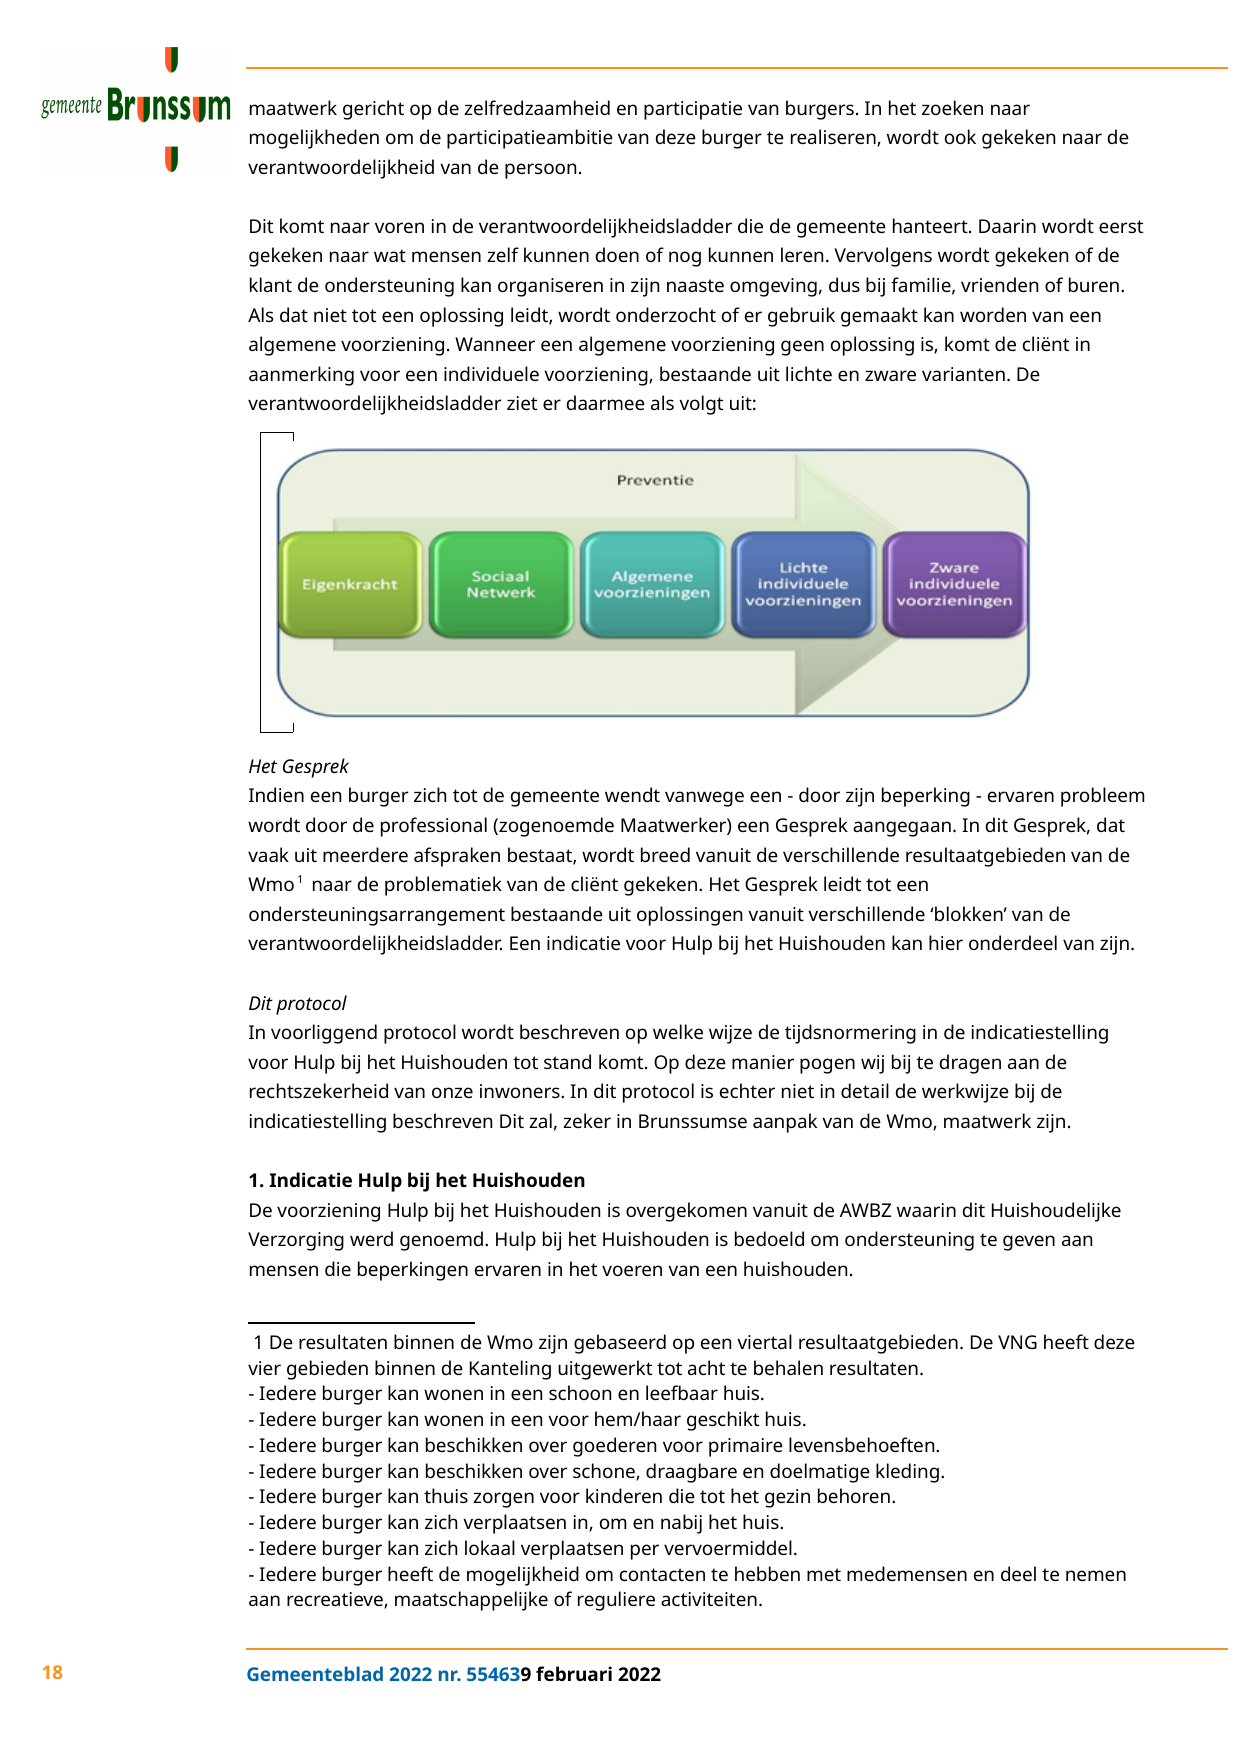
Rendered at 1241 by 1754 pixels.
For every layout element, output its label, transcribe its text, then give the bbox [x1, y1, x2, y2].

text Het Gesprek [248, 753, 1152, 779]
text De resultaten binnen de Wmo zijn gebaseerd op een viertal resultaatgebieden. De VNG heeft deze vier gebieden binnen de Kanteling uitgewerkt tot acht te behalen resultaten. [248, 1329, 1152, 1381]
text - Iedere burger kan zich verplaatsen in, om en nabij het huis. [248, 1509, 1152, 1535]
text maatwerk gericht op de zelfredzaamheid en participatie van burgers. In het zoeken naar mogelijkheden om de participatieambitie van deze burger te realiseren, wordt ook gekeken naar de verantwoordelijkheid van de persoon. [248, 95, 1152, 180]
text - Iedere burger kan beschikken over goederen voor primaire levensbehoeften. [248, 1432, 1152, 1458]
picture [41, 47, 231, 172]
text - Iedere burger heeft de mogelijkheid om contacten te hebben met medemensen en deel te nemen aan recreatieve, maatschappelijke of reguliere activiteiten. [248, 1561, 1152, 1612]
text - Iedere burger kan wonen in een schoon en leefbaar huis. [248, 1381, 1152, 1406]
text - Iedere burger kan wonen in een voor hem/haar geschikt huis. [248, 1406, 1152, 1432]
picture [268, 441, 1037, 723]
text In voorliggend protocol wordt beschreven op welke wijze de tijdsnormering in de indicatiestelling voor Hulp bij het Huishouden tot stand komt. Op deze manier pogen wij bij te dragen aan de rechtszekerheid van onze inwoners. In dit protocol is echter niet in detail de werkwijze bij de indicatiestelling beschreven Dit zal, zeker in Brunssumse aanpak van de Wmo, maatwerk zijn. [248, 1019, 1152, 1134]
text De voorziening Hulp bij het Huishouden is overgekomen vanuit de AWBZ waarin dit Huishoudelijke Verzorging werd genoemd. Hulp bij het Huishouden is bedoeld om ondersteuning te geven aan mensen die beperkingen ervaren in het voeren van een huishouden. [248, 1197, 1152, 1282]
text Indien een burger zich tot de gemeente wendt vanwege een - door zijn beperking - ervaren probleem wordt door de professional (zogenoemde Maatwerker) een Gesprek aangegaan. In dit Gesprek, dat vaak uit meerdere afspraken bestaat, wordt breed vanuit de verschillende resultaatgebieden van de Wmo naar de problematiek van de cliënt gekeken. Het Gesprek leidt tot een ondersteuningsarrangement bestaande uit oplossingen vanuit verschillende ‘blokken’ van de verantwoordelijkheidsladder. Een indicatie voor Hulp bij het Huishouden kan hier onderdeel van zijn. [248, 783, 1152, 956]
text - Iedere burger kan beschikken over schone, draagbare en doelmatige kleding. [248, 1458, 1152, 1483]
text Dit komt naar voren in de verantwoordelijkheidsladder die de gemeente hanteert. Daarin wordt eerst gekeken naar wat mensen zelf kunnen doen of nog kunnen leren. Vervolgens wordt gekeken of de klant de ondersteuning kan organiseren in zijn naaste omgeving, dus bij familie, vrienden of buren. Als dat niet tot een oplossing leidt, wordt onderzocht of er gebruik gemaakt kan worden van een algemene voorziening. Wanneer een algemene voorziening geen oplossing is, komt de cliënt in aanmerking voor een individuele voorziening, bestaande uit lichte en zware varianten. De verantwoordelijkheidsladder ziet er daarmee als volgt uit: [248, 213, 1152, 416]
text 1. Indicatie Hulp bij het Huishouden [248, 1167, 1152, 1193]
text - Iedere burger kan thuis zorgen voor kinderen die tot het gezin behoren. [248, 1483, 1152, 1509]
text Dit protocol [248, 990, 1152, 1015]
text - Iedere burger kan zich lokaal verplaatsen per vervoermiddel. [248, 1535, 1152, 1561]
